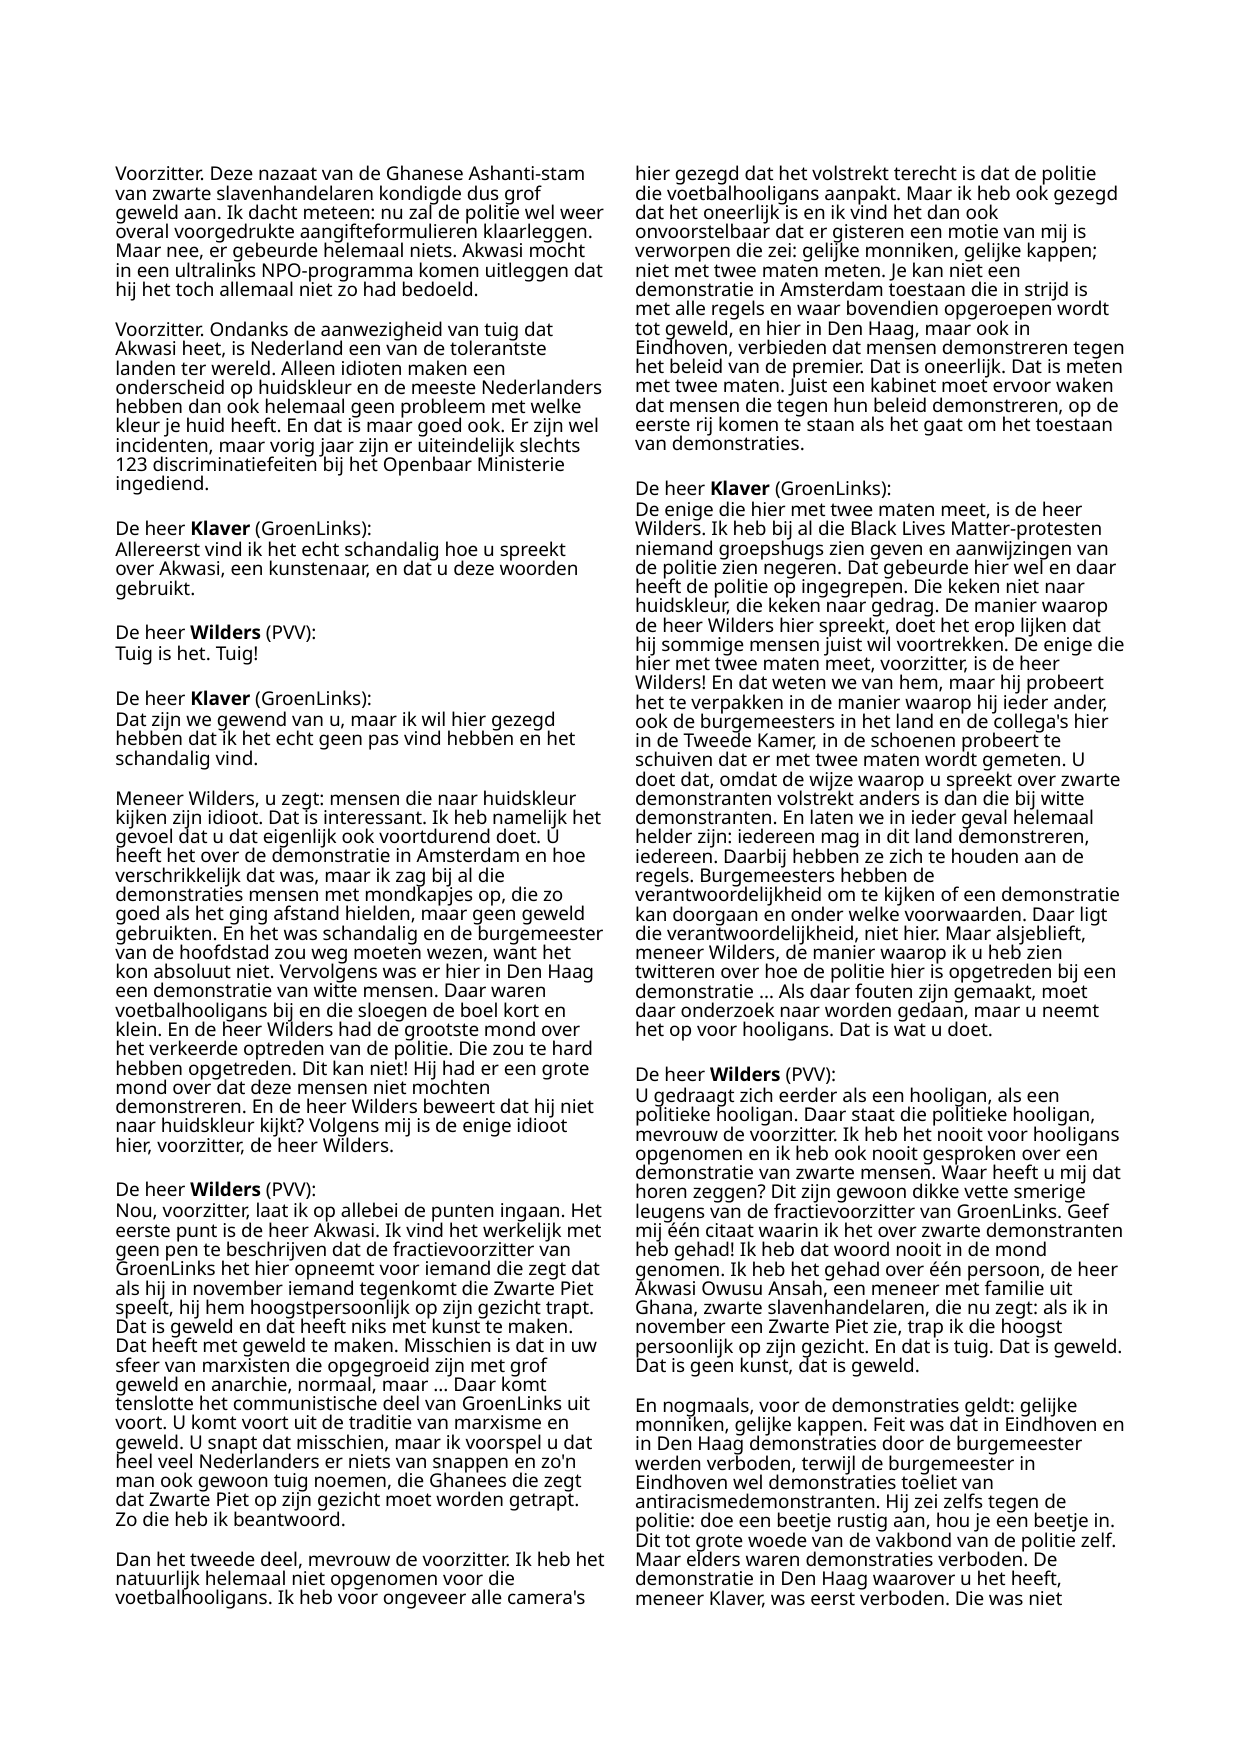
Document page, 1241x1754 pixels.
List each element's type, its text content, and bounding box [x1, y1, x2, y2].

text De enige die hier met twee maten meet, is de heer Wilders. Ik heb bij al die Black Lives Matter-protesten niemand groepshugs zien geven en aanwijzingen van de politie zien negeren. Dat gebeurde hier wel en daar heeft de politie op ingegrepen. Die keken niet naar huidskleur, die keken naar gedrag. De manier waarop de heer Wilders hier spreekt, doet het erop lijken dat hij sommige mensen juist wil voortrekken. De enige die hier met twee maten meet, voorzitter, is de heer Wilders! En dat weten we van hem, maar hij probeert het te verpakken in de manier waarop hij ieder ander, ook de burgemeesters in het land en de collega's hier in de Tweede Kamer, in de schoenen probeert te schuiven dat er met twee maten wordt gemeten. U doet dat, omdat de wijze waarop u spreekt over zwarte demonstranten volstrekt anders is dan die bij witte demonstranten. En laten we in ieder geval helemaal helder zijn: iedereen mag in dit land demonstreren, iedereen. Daarbij hebben ze zich te houden aan de regels. Burgemeesters hebben de verantwoordelijkheid om te kijken of een demonstratie kan doorgaan en onder welke voorwaarden. Daar ligt die verantwoordelijkheid, niet hier. Maar alsjeblieft, meneer Wilders, de manier waarop ik u heb zien twitteren over hoe de politie hier is opgetreden bij een demonstratie … Als daar fouten zijn gemaakt, moet daar onderzoek naar worden gedaan, maar u neemt het op voor hooligans. Dat is wat u doet. [635, 501, 1125, 1041]
text De heer Wilders (PVV): [115, 619, 605, 645]
text Voorzitter. Deze nazaat van de Ghanese Ashanti-stam van zwarte slavenhandelaren kondigde dus grof geweld aan. Ik dacht meteen: nu zal de politie wel weer overal voorgedrukte aangifteformulieren klaarleggen. Maar nee, er gebeurde helemaal niets. Akwasi mocht in een ultralinks NPO-programma komen uitleggen dat hij het toch allemaal niet zo had bedoeld. [115, 165, 605, 300]
text Allereerst vind ik het echt schandalig hoe u spreekt over Akwasi, een kunstenaar, en dat u deze woorden gebruikt. [115, 541, 605, 599]
text Dat zijn we gewend van u, maar ik wil hier gezegd hebben dat ik het echt geen pas vind hebben en het schandalig vind. [115, 711, 605, 769]
text Nou, voorzitter, laat ik op allebei de punten ingaan. Het eerste punt is de heer Akwasi. Ik vind het werkelijk met geen pen te beschrijven dat de fractievoorzitter van GroenLinks het hier opneemt voor iemand die zegt dat als hij in november iemand tegenkomt die Zwarte Piet speelt, hij hem hoogstpersoonlijk op zijn gezicht trapt. Dat is geweld en dat heeft niks met kunst te maken. Dat heeft met geweld te maken. Misschien is dat in uw sfeer van marxisten die opgegroeid zijn met grof geweld en anarchie, normaal, maar ... Daar komt tenslotte het communistische deel van GroenLinks uit voort. U komt voort uit de traditie van marxisme en geweld. U snapt dat misschien, maar ik voorspel u dat heel veel Nederlanders er niets van snappen en zo'n man ook gewoon tuig noemen, die Ghanees die zegt dat Zwarte Piet op zijn gezicht moet worden getrapt. Zo die heb ik beantwoord. [115, 1202, 605, 1530]
text De heer Wilders (PVV): [115, 1177, 605, 1202]
text En nogmaals, voor de demonstraties geldt: gelijke monniken, gelijke kappen. Feit was dat in Eindhoven en in Den Haag demonstraties door de burgemeester werden verboden, terwijl de burgemeester in Eindhoven wel demonstraties toeliet van antiracismedemonstranten. Hij zei zelfs tegen de politie: doe een beetje rustig aan, hou je een beetje in. Dit tot grote woede van de vakbond van de politie zelf. Maar elders waren demonstraties verboden. De demonstratie in Den Haag waarover u het heeft, meneer Klaver, was eerst verboden. Die was niet [635, 1397, 1125, 1609]
text U gedraagt zich eerder als een hooligan, als een politieke hooligan. Daar staat die politieke hooligan, mevrouw de voorzitter. Ik heb het nooit voor hooligans opgenomen en ik heb ook nooit gesproken over een demonstratie van zwarte mensen. Waar heeft u mij dat horen zeggen? Dit zijn gewoon dikke vette smerige leugens van de fractievoorzitter van GroenLinks. Geef mij één citaat waarin ik het over zwarte demonstranten heb gehad! Ik heb dat woord nooit in de mond genomen. Ik heb het gehad over één persoon, de heer Akwasi Owusu Ansah, een meneer met familie uit Ghana, zwarte slavenhandelaren, die nu zegt: als ik in november een Zwarte Piet zie, trap ik die hoogst persoonlijk op zijn gezicht. En dat is tuig. Dat is geweld. Dat is geen kunst, dat is geweld. [635, 1087, 1125, 1376]
text hier gezegd dat het volstrekt terecht is dat de politie die voetbalhooligans aanpakt. Maar ik heb ook gezegd dat het oneerlijk is en ik vind het dan ook onvoorstelbaar dat er gisteren een motie van mij is verworpen die zei: gelijke monniken, gelijke kappen; niet met twee maten meten. Je kan niet een demonstratie in Amsterdam toestaan die in strijd is met alle regels en waar bovendien opgeroepen wordt tot geweld, en hier in Den Haag, maar ook in Eindhoven, verbieden dat mensen demonstreren tegen het beleid van de premier. Dat is oneerlijk. Dat is meten met twee maten. Juist een kabinet moet ervoor waken dat mensen die tegen hun beleid demonstreren, op de eerste rij komen te staan als het gaat om het toestaan van demonstraties. [635, 165, 1125, 454]
text De heer Klaver (GroenLinks): [115, 685, 605, 711]
text Dan het tweede deel, mevrouw de voorzitter. Ik heb het natuurlijk helemaal niet opgenomen voor die voetbalhooligans. Ik heb voor ongeveer alle camera's [115, 1551, 605, 1608]
text Tuig is het. Tuig! [115, 645, 605, 664]
text Meneer Wilders, u zegt: mensen die naar huidskleur kijken zijn idioot. Dat is interessant. Ik heb namelijk het gevoel dat u dat eigenlijk ook voortdurend doet. U heeft het over de demonstratie in Amsterdam en hoe verschrikkelijk dat was, maar ik zag bij al die demonstraties mensen met mondkapjes op, die zo goed als het ging afstand hielden, maar geen geweld gebruikten. En het was schandalig en de burgemeester van de hoofdstad zou weg moeten wezen, want het kon absoluut niet. Vervolgens was er hier in Den Haag een demonstratie van witte mensen. Daar waren voetbalhooligans bij en die sloegen de boel kort en klein. En de heer Wilders had de grootste mond over het verkeerde optreden van de politie. Die zou te hard hebben opgetreden. Dit kan niet! Hij had er een grote mond over dat deze mensen niet mochten demonstreren. En de heer Wilders beweert dat hij niet naar huidskleur kijkt? Volgens mij is de enige idioot hier, voorzitter, de heer Wilders. [115, 790, 605, 1156]
text De heer Klaver (GroenLinks): [115, 515, 605, 541]
text De heer Wilders (PVV): [635, 1061, 1125, 1087]
text Voorzitter. Ondanks de aanwezigheid van tuig dat Akwasi heet, is Nederland een van de tolerantste landen ter wereld. Alleen idioten maken een onderscheid op huidskleur en de meeste Nederlanders hebben dan ook helemaal geen probleem met welke kleur je huid heeft. En dat is maar goed ook. Er zijn wel incidenten, maar vorig jaar zijn er uiteindelijk slechts 123 discriminatiefeiten bij het Openbaar Ministerie ingediend. [115, 321, 605, 494]
text De heer Klaver (GroenLinks): [635, 475, 1125, 501]
